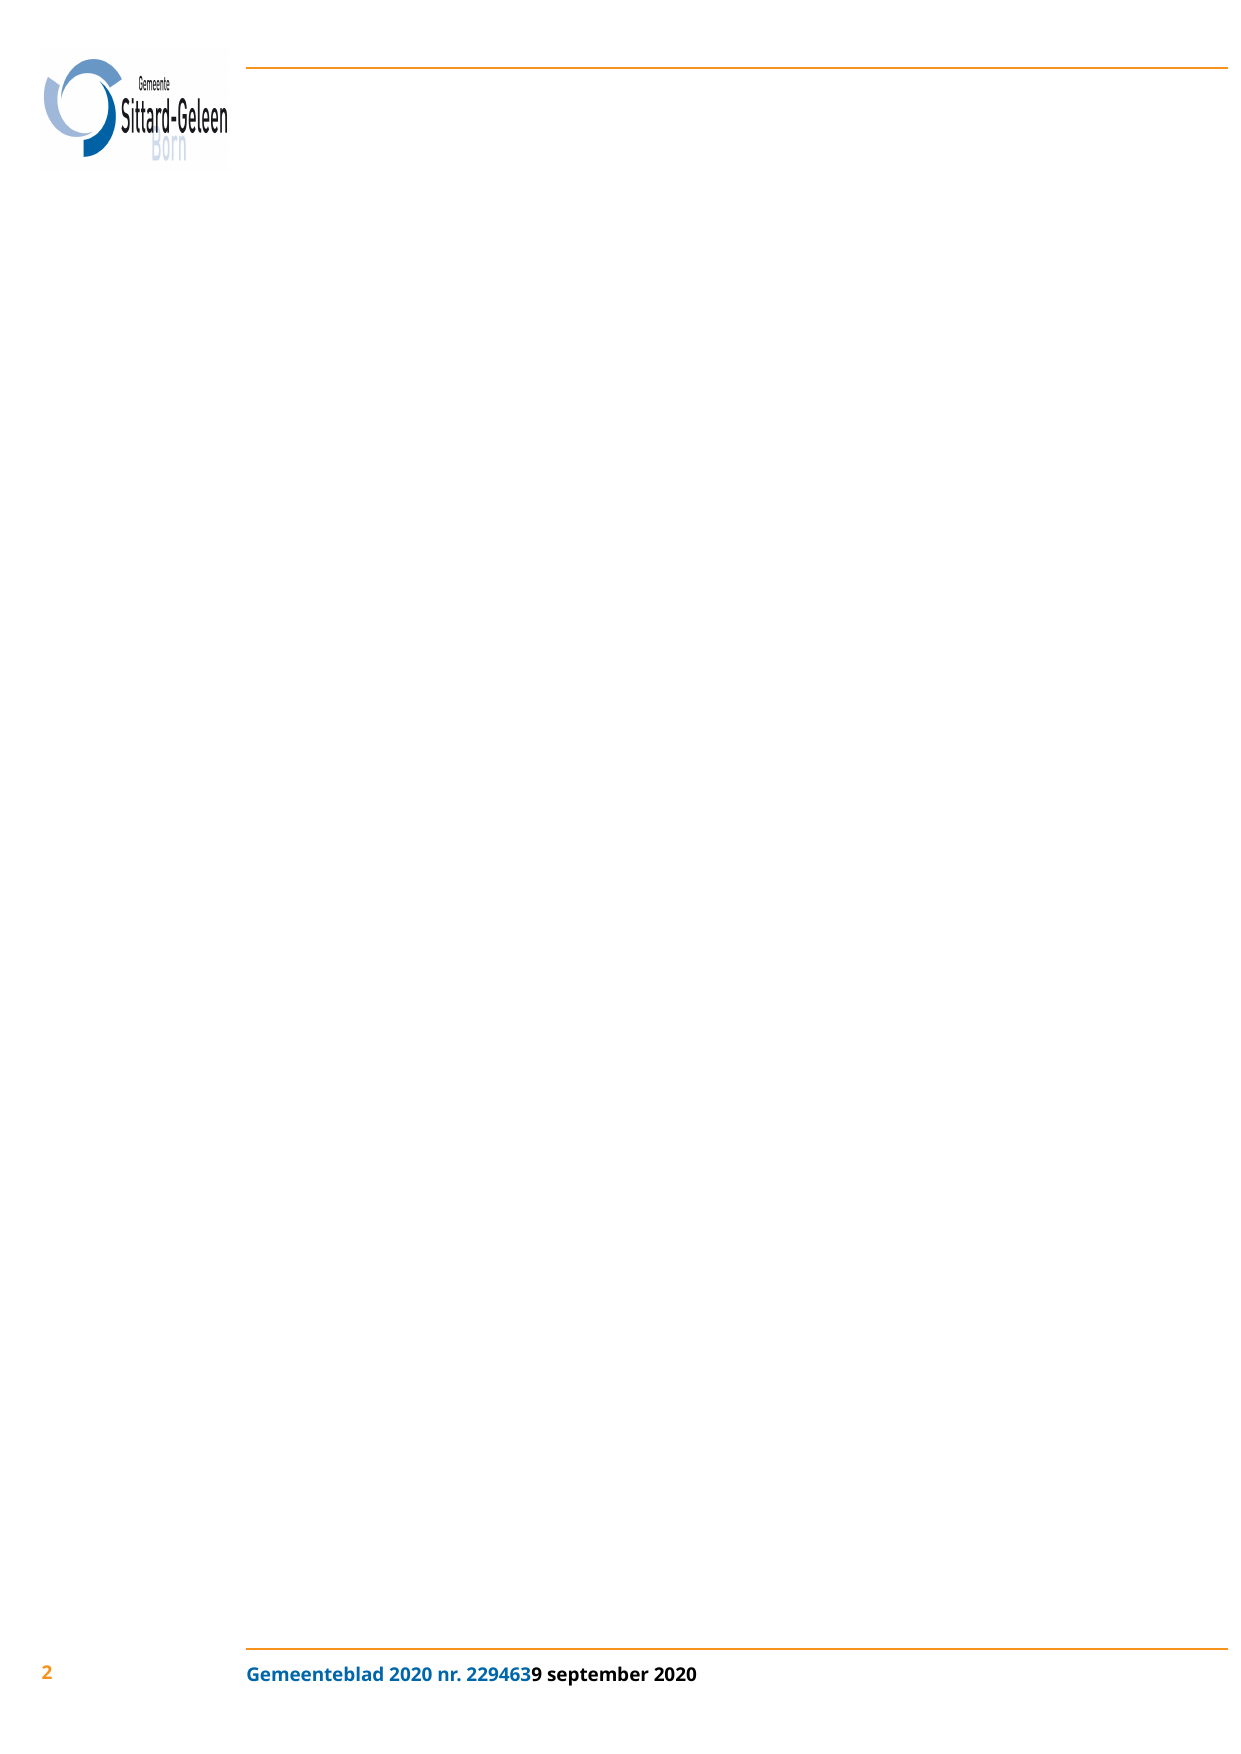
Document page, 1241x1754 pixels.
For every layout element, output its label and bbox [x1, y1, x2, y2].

picture [41, 47, 231, 172]
